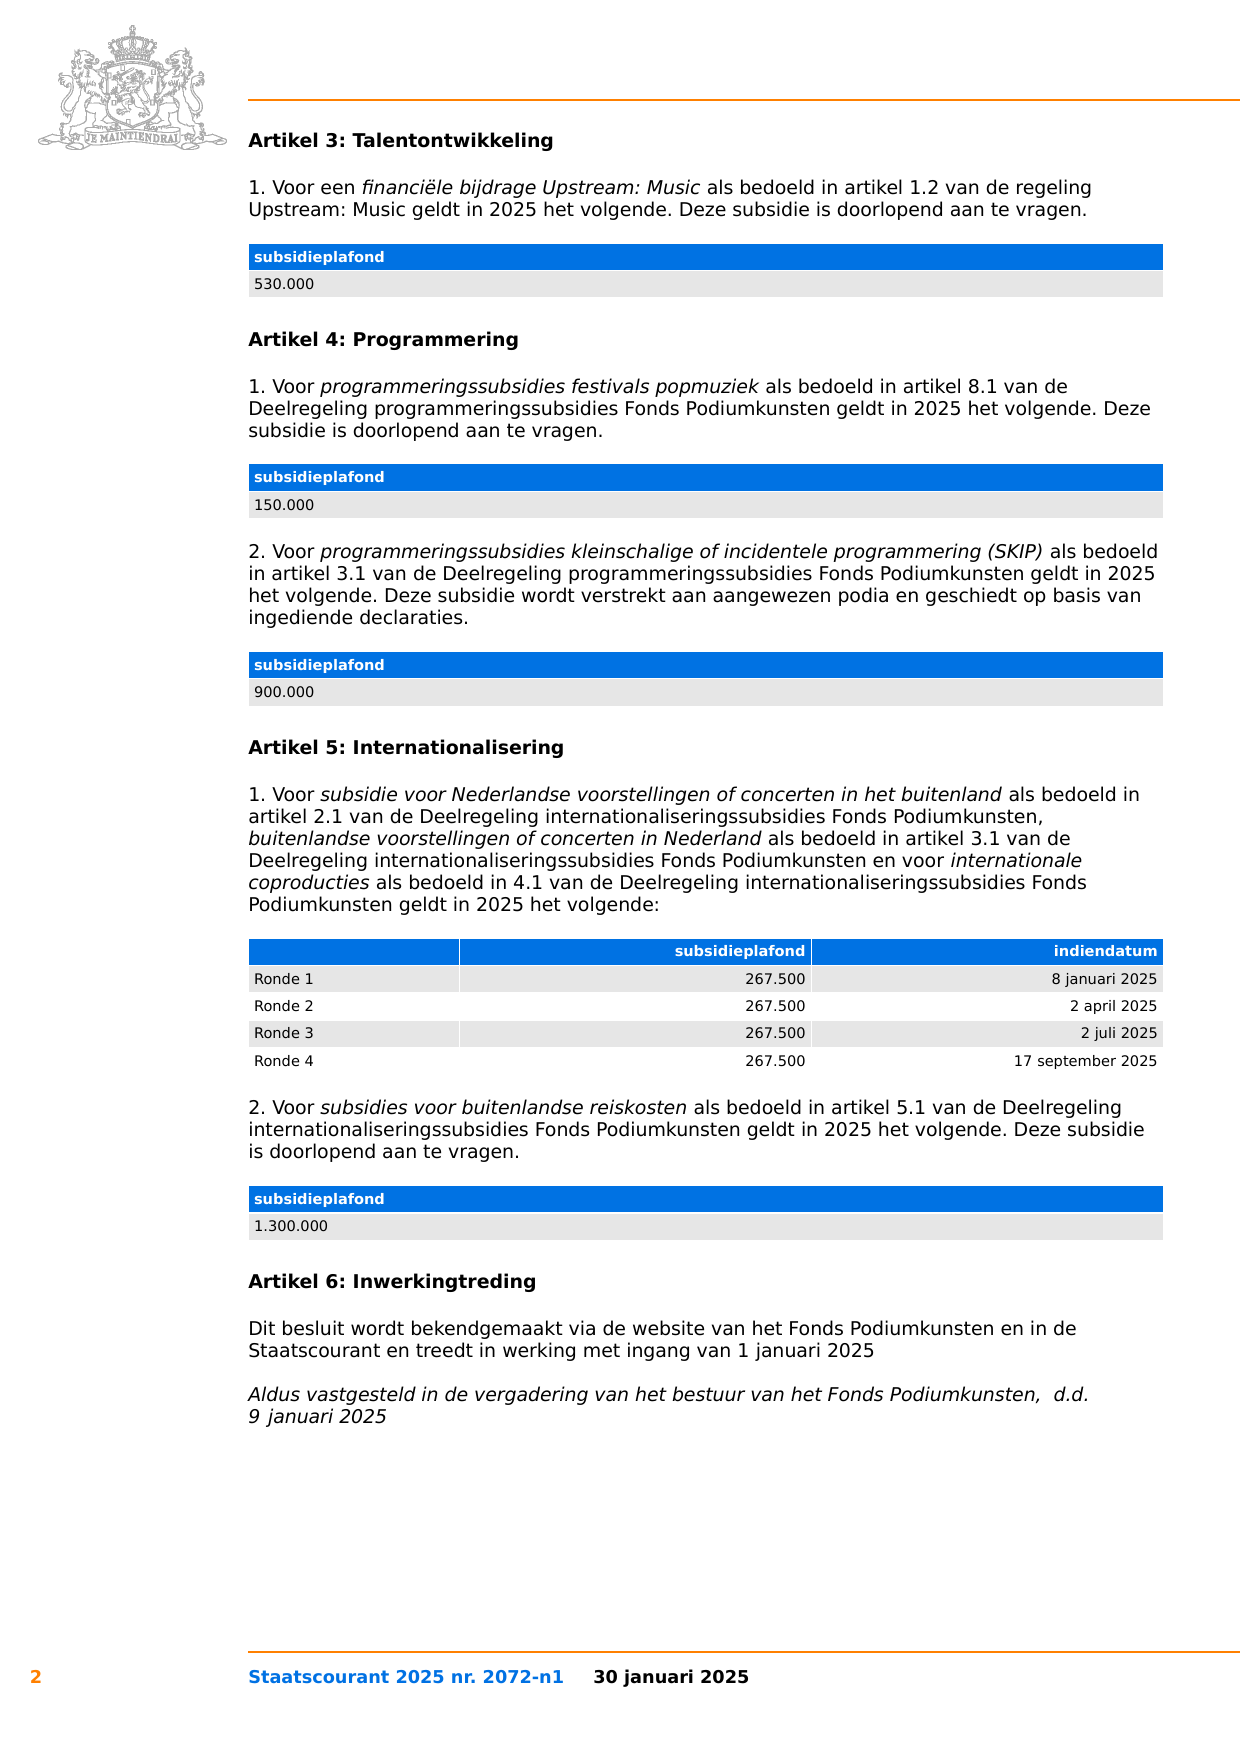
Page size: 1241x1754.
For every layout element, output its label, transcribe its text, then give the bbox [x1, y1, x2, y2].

text 1. Voor subsidie voor Nederlandse voorstellingen of concerten in het buitenland als bedoeld in artikel 2.1 van de Deelregeling internationaliseringssubsidies Fonds Podiumkunsten, buitenlandse voorstellingen of concerten in Nederland als bedoeld in artikel 3.1 van de Deelregeling internationaliseringssubsidies Fonds Podiumkunsten en voor internationale coproducties als bedoeld in 4.1 van de Deelregeling internationaliseringssubsidies Fonds Podiumkunsten geldt in 2025 het volgende: [248, 784, 1163, 916]
table_cell 8 januari 2025 [812, 966, 1163, 992]
table_cell 2 juli 2025 [812, 1021, 1163, 1047]
table_cell Ronde 4 [249, 1048, 459, 1074]
table_header subsidieplafond [249, 652, 1163, 678]
table_cell 267.500 [460, 1048, 811, 1074]
table_cell 267.500 [460, 1021, 811, 1047]
table_cell 1.300.000 [249, 1214, 1163, 1240]
subtitle Artikel 6: Inwerkingtreding [248, 1271, 1163, 1293]
picture [38, 25, 227, 150]
text 2. Voor subsidies voor buitenlandse reiskosten als bedoeld in artikel 5.1 van de Deelregeling internationaliseringssubsidies Fonds Podiumkunsten geldt in 2025 het volgende. Deze subsidie is doorlopend aan te vragen. [248, 1097, 1163, 1163]
table_cell 900.000 [249, 679, 1163, 706]
table_header subsidieplafond [249, 1186, 1163, 1212]
table_header subsidieplafond [249, 244, 1163, 270]
subtitle Artikel 5: Internationalisering [248, 737, 1163, 759]
subtitle Artikel 3: Talentontwikkeling [248, 130, 1163, 152]
table_header indiendatum [812, 939, 1163, 965]
text 1. Voor een financiële bijdrage Upstream: Music als bedoeld in artikel 1.2 van de regeling Upstream: Music geldt in 2025 het volgende. Deze subsidie is doorlopend aan te vragen. [248, 177, 1163, 221]
table_cell 267.500 [460, 966, 811, 992]
table_header subsidieplafond [249, 464, 1163, 491]
table_cell Ronde 1 [249, 966, 459, 992]
table_cell 2 april 2025 [812, 993, 1163, 1019]
table_cell 267.500 [460, 993, 811, 1019]
text Aldus vastgesteld in de vergadering van het bestuur van het Fonds Podiumkunsten, d.d. 9 januari 2025 [248, 1384, 1163, 1428]
table_cell 530.000 [249, 271, 1163, 297]
table_cell Ronde 3 [249, 1021, 459, 1047]
subtitle Artikel 4: Programmering [248, 328, 1163, 351]
table_header [249, 939, 459, 965]
text 1. Voor programmeringssubsidies festivals popmuziek als bedoeld in artikel 8.1 van de Deelregeling programmeringssubsidies Fonds Podiumkunsten geldt in 2025 het volgende. Deze subsidie is doorlopend aan te vragen. [248, 376, 1163, 441]
table_cell 17 september 2025 [812, 1048, 1163, 1074]
table_cell 150.000 [249, 492, 1163, 518]
table_cell Ronde 2 [249, 993, 459, 1019]
text 2. Voor programmeringssubsidies kleinschalige of incidentele programmering (SKIP) als bedoeld in artikel 3.1 van de Deelregeling programmeringssubsidies Fonds Podiumkunsten geldt in 2025 het volgende. Deze subsidie wordt verstrekt aan aangewezen podia en geschiedt op basis van ingediende declaraties. [248, 541, 1163, 629]
text Dit besluit wordt bekendgemaakt via de website van het Fonds Podiumkunsten en in de Staatscourant en treedt in werking met ingang van 1 januari 2025 [248, 1318, 1163, 1362]
table_header subsidieplafond [460, 939, 811, 965]
